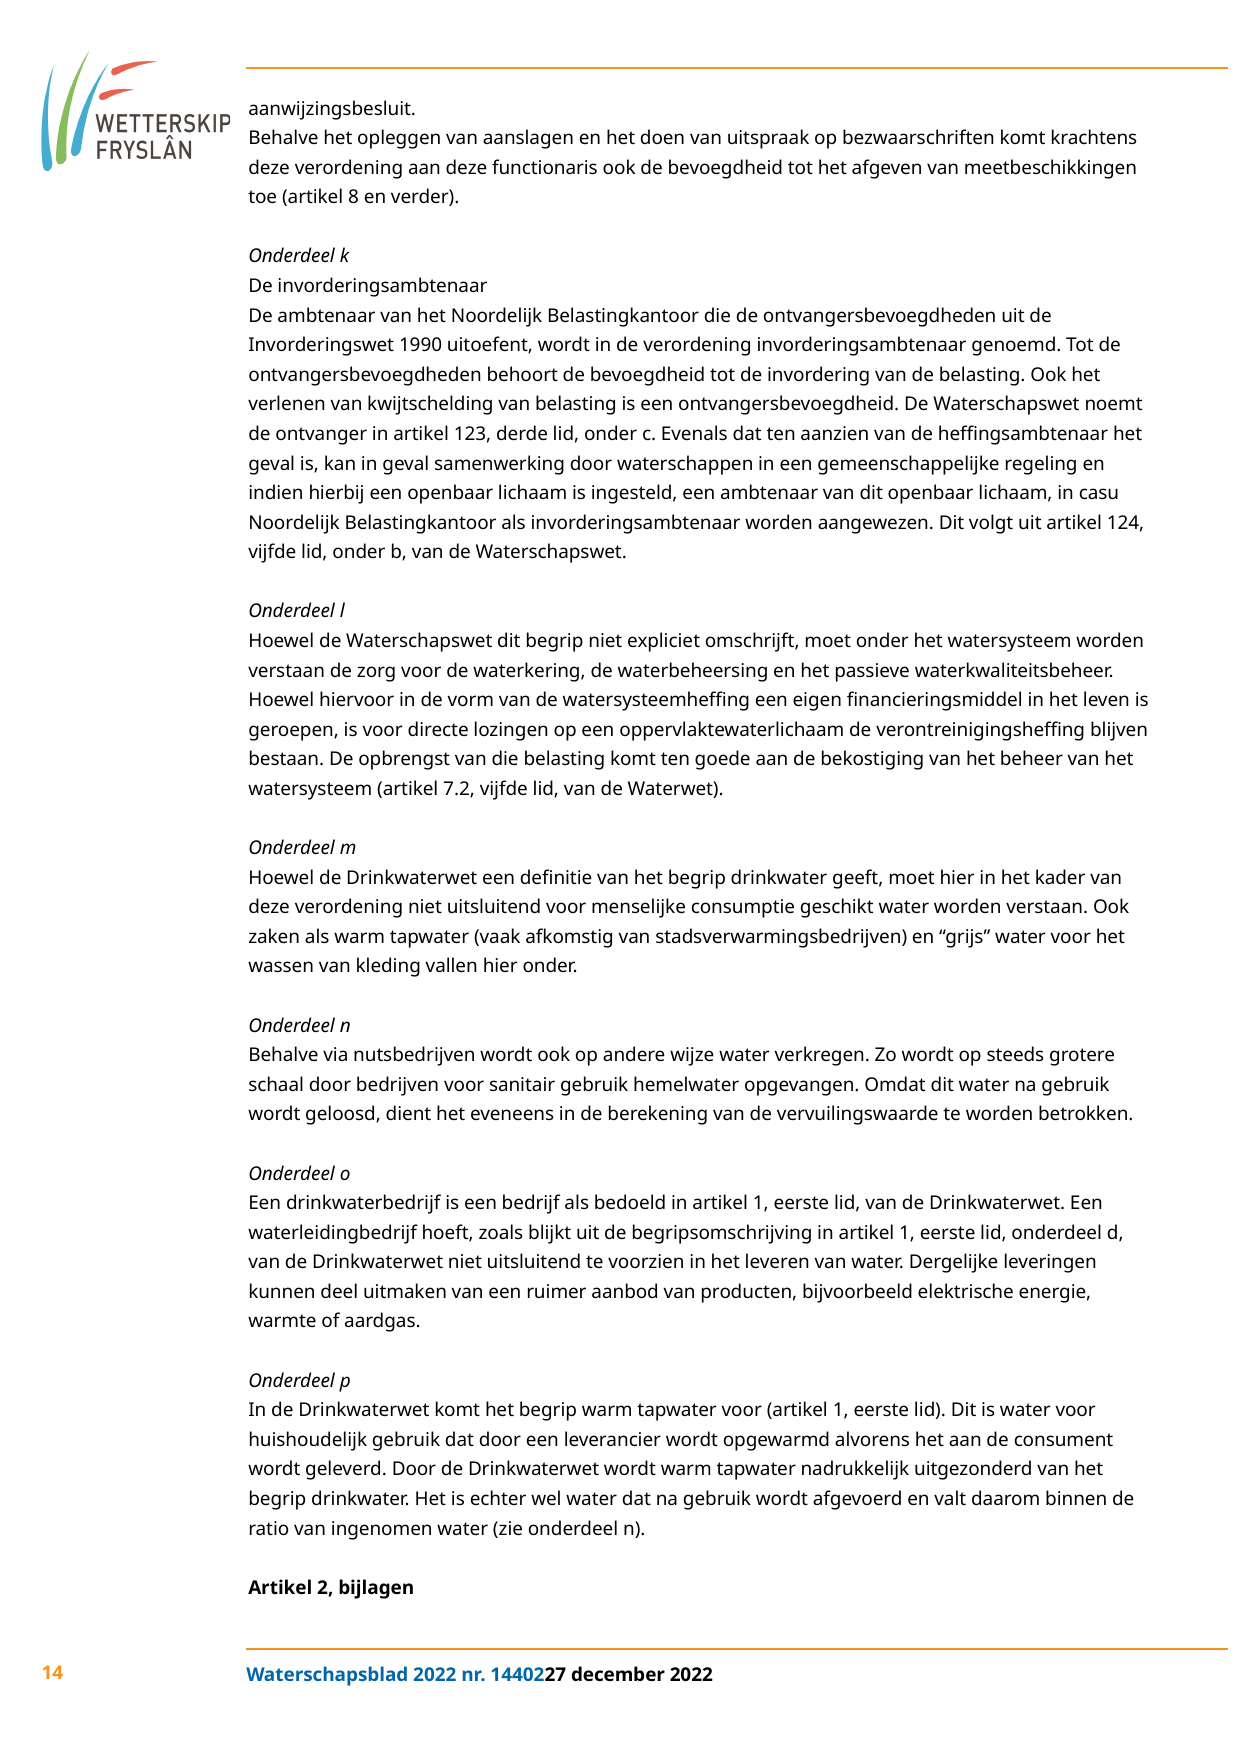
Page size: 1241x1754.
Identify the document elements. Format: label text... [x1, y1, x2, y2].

text Onderdeel l [248, 598, 1152, 623]
text Onderdeel k [248, 243, 1152, 268]
text In de Drinkwaterwet komt het begrip warm tapwater voor (artikel 1, eerste lid). Dit is water voor huishoudelijk gebruik dat door een leverancier wordt opgewarmd alvorens het aan de consument wordt geleverd. Door de Drinkwaterwet wordt warm tapwater nadrukkelijk uitgezonderd van het begrip drinkwater. Het is echter wel water dat na gebruik wordt afgevoerd en valt daarom binnen de ratio van ingenomen water (zie onderdeel n). [248, 1396, 1152, 1541]
text Behalve via nutsbedrijven wordt ook op andere wijze water verkregen. Zo wordt op steeds grotere schaal door bedrijven voor sanitair gebruik hemelwater opgevangen. Omdat dit water na gebruik wordt geloosd, dient het eveneens in de berekening van de vervuilingswaarde te worden betrokken. [248, 1041, 1152, 1126]
text De invorderingsambtenaar [248, 272, 1152, 298]
text Onderdeel n [248, 1012, 1152, 1038]
text Onderdeel o [248, 1160, 1152, 1186]
text aanwijzingsbesluit. [248, 95, 1152, 121]
text Artikel 2, bijlagen [248, 1574, 1152, 1600]
picture [41, 47, 231, 172]
text Hoewel de Waterschapswet dit begrip niet expliciet omschrijft, moet onder het watersysteem worden verstaan de zorg voor de waterkering, de waterbeheersing en het passieve waterkwaliteitsbeheer. Hoewel hiervoor in de vorm van de watersysteemheffing een eigen financieringsmiddel in het leven is geroepen, is voor directe lozingen op een oppervlaktewaterlichaam de verontreinigingsheffing blijven bestaan. De opbrengst van die belasting komt ten goede aan de bekostiging van het beheer van het watersysteem (artikel 7.2, vijfde lid, van de Waterwet). [248, 627, 1152, 801]
text Behalve het opleggen van aanslagen en het doen van uitspraak op bezwaarschriften komt krachtens deze verordening aan deze functionaris ook de bevoegdheid tot het afgeven van meetbeschikkingen toe (artikel 8 en verder). [248, 124, 1152, 209]
text De ambtenaar van het Noordelijk Belastingkantoor die de ontvangersbevoegdheden uit de Invorderingswet 1990 uitoefent, wordt in de verordening invorderingsambtenaar genoemd. Tot de ontvangersbevoegdheden behoort de bevoegdheid tot de invordering van de belasting. Ook het verlenen van kwijtschelding van belasting is een ontvangersbevoegdheid. De Waterschapswet noemt de ontvanger in artikel 123, derde lid, onder c. Evenals dat ten aanzien van de heffingsambtenaar het geval is, kan in geval samenwerking door waterschappen in een gemeenschappelijke regeling en indien hierbij een openbaar lichaam is ingesteld, een ambtenaar van dit openbaar lichaam, in casu Noordelijk Belastingkantoor als invorderingsambtenaar worden aangewezen. Dit volgt uit artikel 124, vijfde lid, onder b, van de Waterschapswet. [248, 302, 1152, 564]
text Hoewel de Drinkwaterwet een definitie van het begrip drinkwater geeft, moet hier in het kader van deze verordening niet uitsluitend voor menselijke consumptie geschikt water worden verstaan. Ook zaken als warm tapwater (vaak afkomstig van stadsverwarmingsbedrijven) en “grijs” water voor het wassen van kleding vallen hier onder. [248, 864, 1152, 978]
text Onderdeel m [248, 834, 1152, 860]
text Een drinkwaterbedrijf is een bedrijf als bedoeld in artikel 1, eerste lid, van de Drinkwaterwet. Een waterleidingbedrijf hoeft, zoals blijkt uit de begripsomschrijving in artikel 1, eerste lid, onderdeel d, van de Drinkwaterwet niet uitsluitend te voorzien in het leveren van water. Dergelijke leveringen kunnen deel uitmaken van een ruimer aanbod van producten, bijvoorbeeld elektrische energie, warmte of aardgas. [248, 1189, 1152, 1333]
text Onderdeel p [248, 1367, 1152, 1393]
